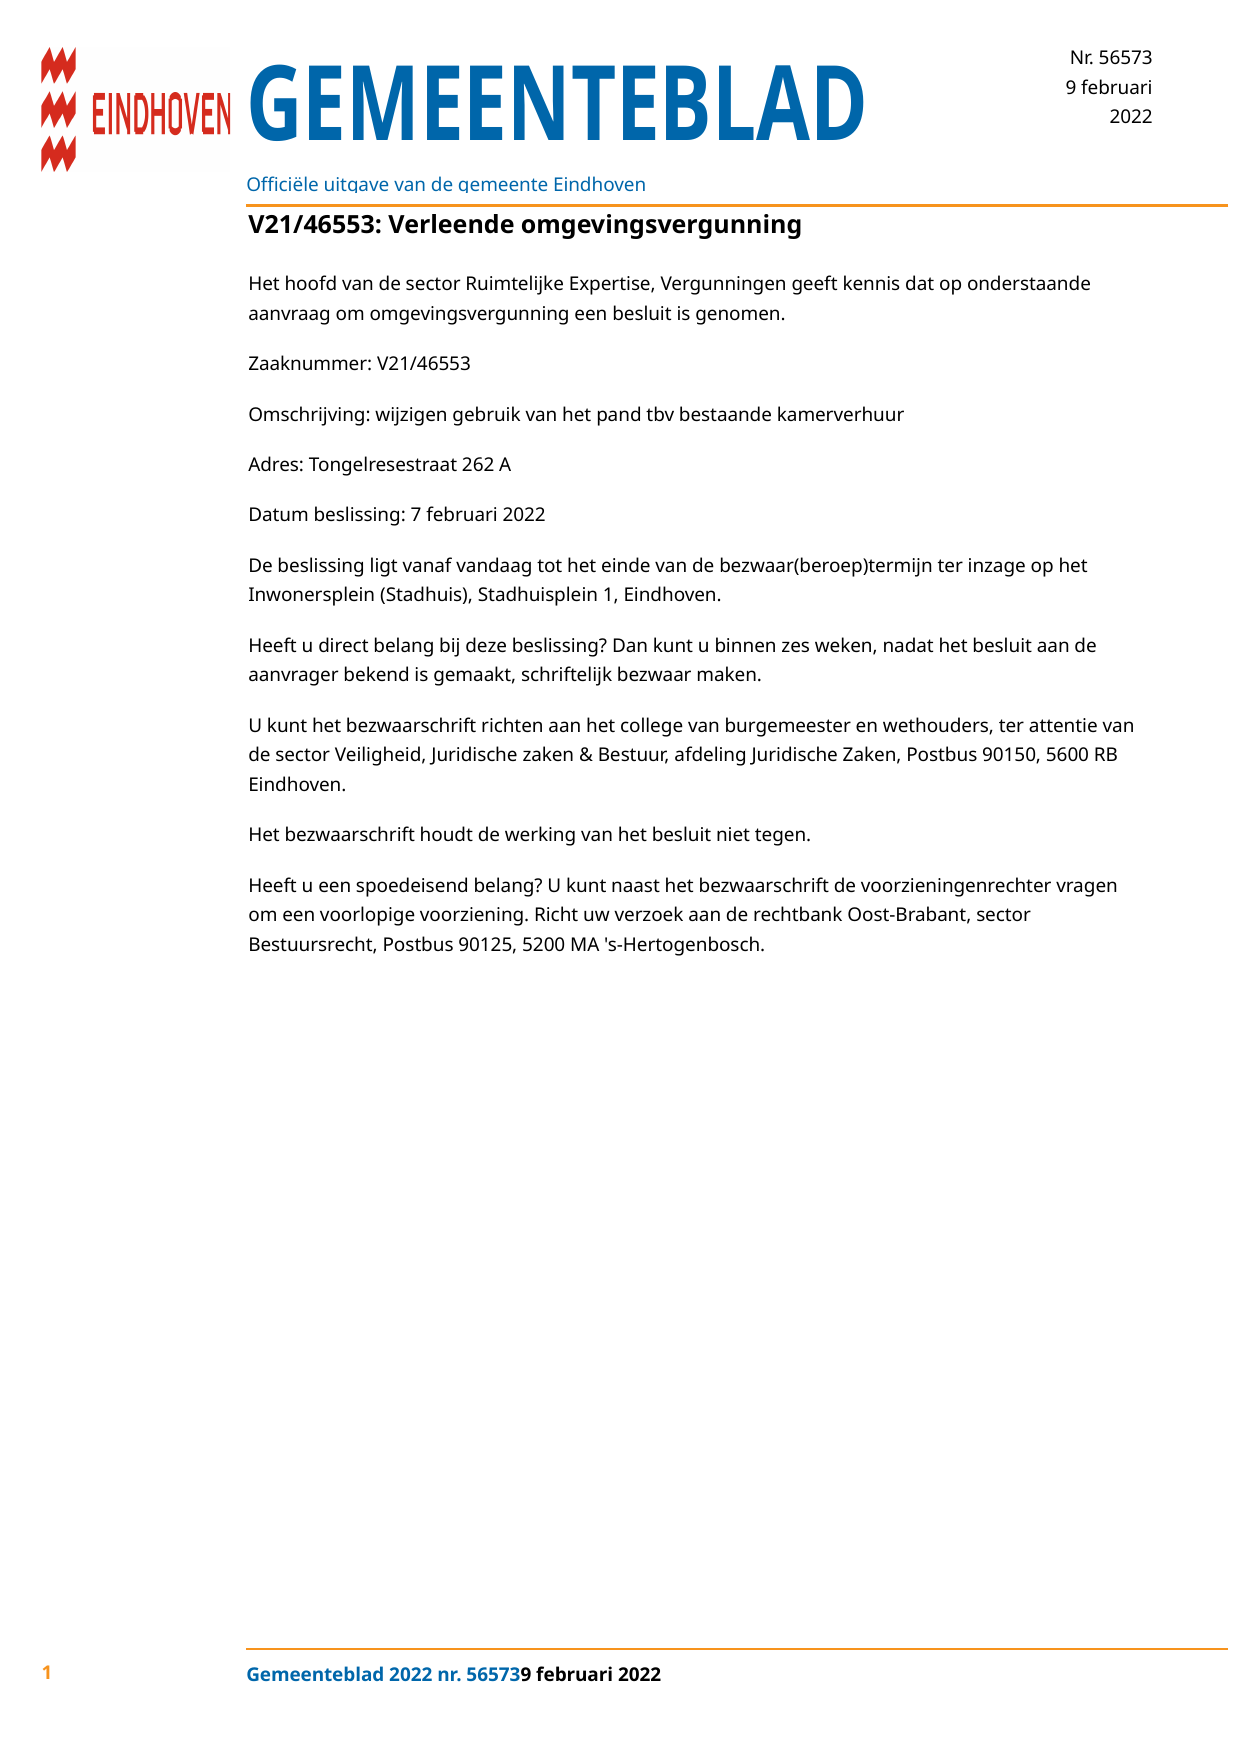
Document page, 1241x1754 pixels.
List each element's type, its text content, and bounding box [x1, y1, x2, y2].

text Het bezwaarschrift houdt de werking van het besluit niet tegen. [248, 822, 1152, 847]
text Omschrijving: wijzigen gebruik van het pand tbv bestaande kamerverhuur [248, 401, 1152, 426]
text Adres: Tongelresestraat 262 A [248, 451, 1152, 477]
text De beslissing ligt vanaf vandaag tot het einde van de bezwaar(beroep)termijn ter inzage op het Inwonersplein (Stadhuis), Stadhuisplein 1, Eindhoven. [248, 552, 1152, 607]
text V21/46553: Verleende omgevingsvergunning [248, 207, 1152, 241]
text Heeft u direct belang bij deze beslissing? Dan kunt u binnen zes weken, nadat het besluit aan de aanvrager bekend is gemaakt, schriftelijk bezwaar maken. [248, 632, 1152, 687]
picture [41, 47, 231, 172]
text Zaaknummer: V21/46553 [248, 350, 1152, 376]
text U kunt het bezwaarschrift richten aan het college van burgemeester en wethouders, ter attentie van de sector Veiligheid, Juridische zaken & Bestuur, afdeling Juridische Zaken, Postbus 90150, 5600 RB Eindhoven. [248, 712, 1152, 797]
text Datum beslissing: 7 februari 2022 [248, 502, 1152, 527]
text Heeft u een spoedeisend belang? U kunt naast het bezwaarschrift de voorzieningenrechter vragen om een voorlopige voorziening. Richt uw verzoek aan de rechtbank Oost-Brabant, sector Bestuursrecht, Postbus 90125, 5200 MA 's-Hertogenbosch. [248, 872, 1152, 957]
text Het hoofd van de sector Ruimtelijke Expertise, Vergunningen geeft kennis dat op onderstaande aanvraag om omgevingsvergunning een besluit is genomen. [248, 270, 1152, 326]
